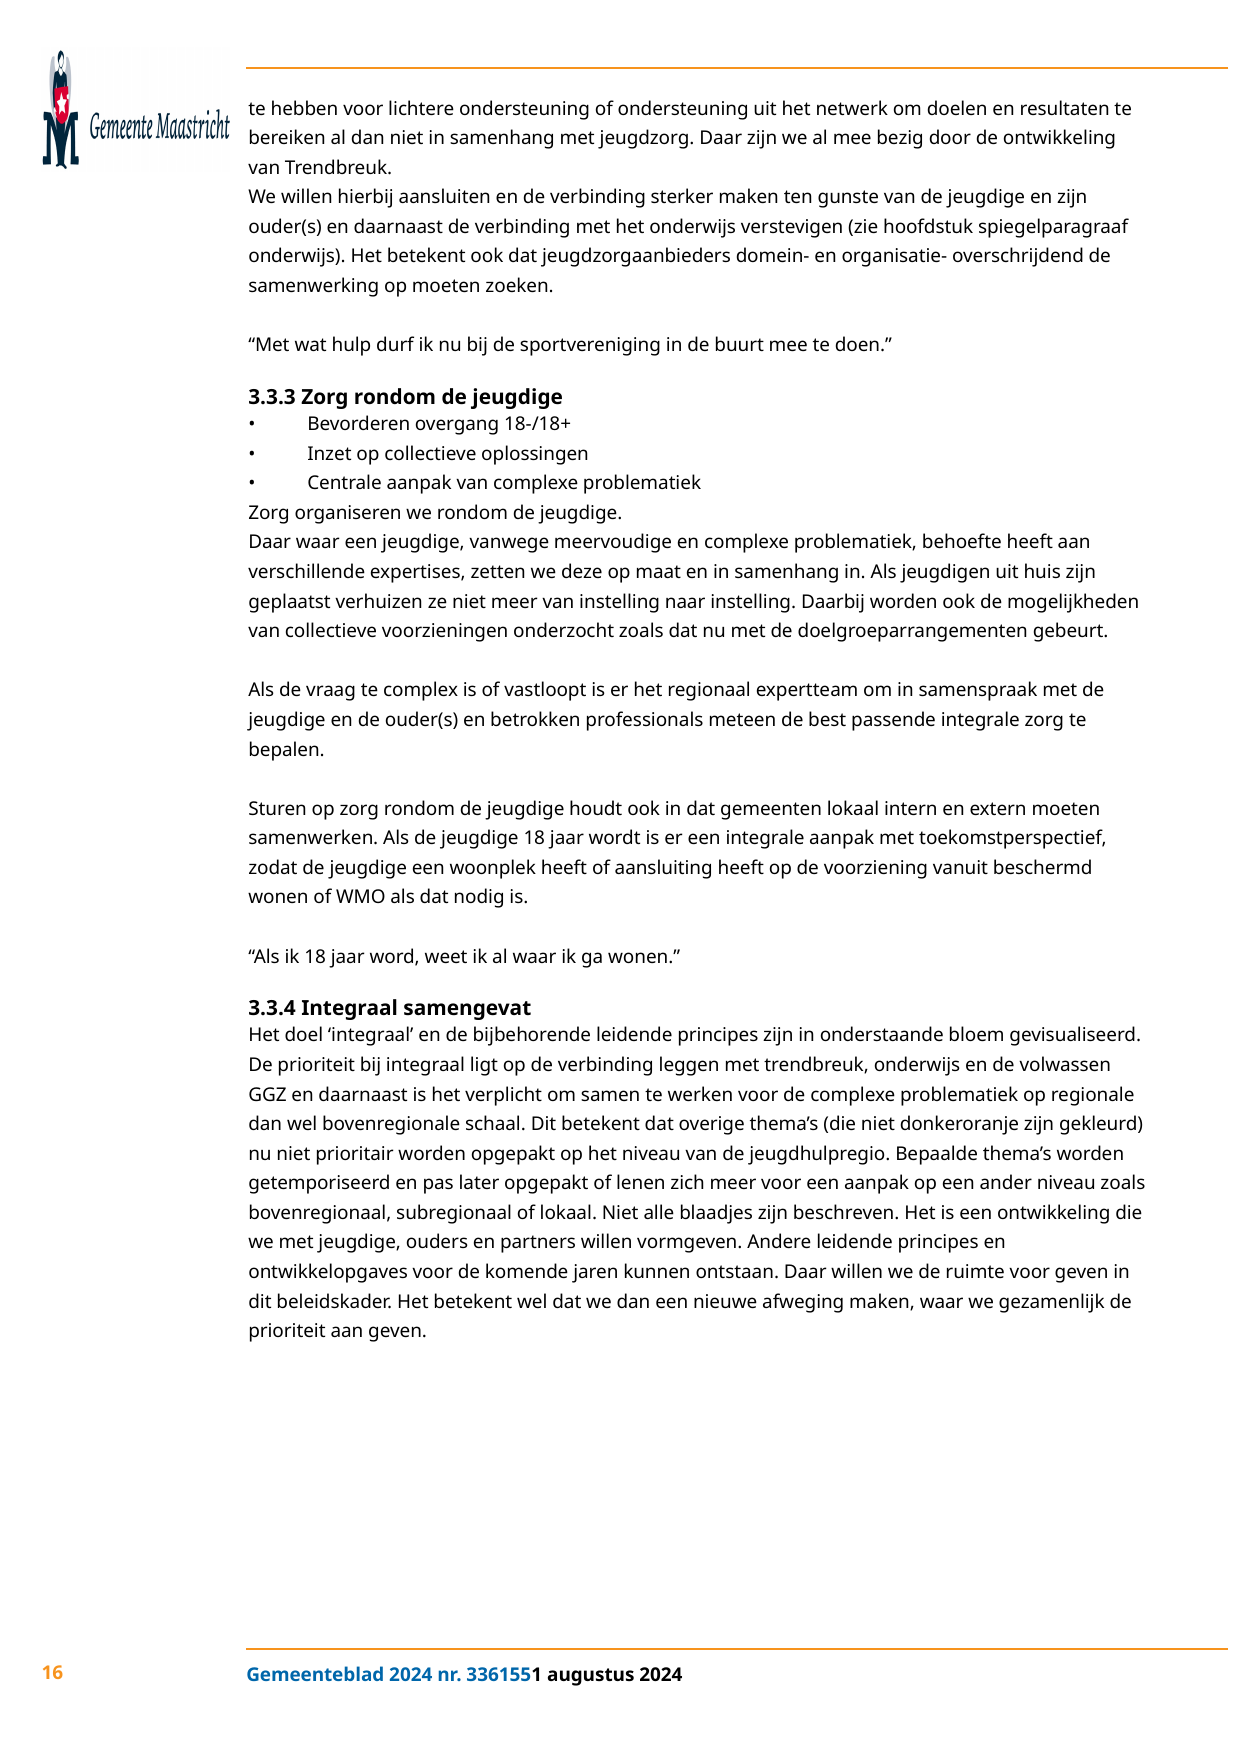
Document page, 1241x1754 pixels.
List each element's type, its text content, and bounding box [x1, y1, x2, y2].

list Bevorderen overgang 18-/18+ [248, 410, 1152, 436]
text We willen hierbij aansluiten en de verbinding sterker maken ten gunste van de jeugdige en zijn ouder(s) en daarnaast de verbinding met het onderwijs verstevigen (zie hoofdstuk spiegelparagraaf onderwijs). Het betekent ook dat jeugdzorgaanbieders domein- en organisatie- overschrijdend de samenwerking op moeten zoeken. [248, 183, 1152, 298]
list Centrale aanpak van complexe problematiek [248, 469, 1152, 495]
text Sturen op zorg rondom de jeugdige houdt ook in dat gemeenten lokaal intern en extern moeten samenwerken. Als de jeugdige 18 jaar wordt is er een integrale aanpak met toekomstperspectief, zodat de jeugdige een woonplek heeft of aansluiting heeft op de voorziening vanuit beschermd wonen of WMO als dat nodig is. [248, 795, 1152, 909]
text 3.3.3 Zorg rondom de jeugdige [248, 382, 1152, 410]
text “Als ik 18 jaar word, weet ik al waar ik ga wonen.” [248, 943, 1152, 968]
list Inzet op collectieve oplossingen [248, 440, 1152, 466]
text Het doel ‘integraal’ en de bijbehorende leidende principes zijn in onderstaande bloem gevisualiseerd. De prioriteit bij integraal ligt op de verbinding leggen met trendbreuk, onderwijs en de volwassen GGZ en daarnaast is het verplicht om samen te werken voor de complexe problematiek op regionale dan wel bovenregionale schaal. Dit betekent dat overige thema’s (die niet donkeroranje zijn gekleurd) nu niet prioritair worden opgepakt op het niveau van de jeugdhulpregio. Bepaalde thema’s worden getemporiseerd en pas later opgepakt of lenen zich meer voor een aanpak op een ander niveau zoals bovenregionaal, subregionaal of lokaal. Niet alle blaadjes zijn beschreven. Het is een ontwikkeling die we met jeugdige, ouders en partners willen vormgeven. Andere leidende principes en ontwikkelopgaves voor de komende jaren kunnen ontstaan. Daar willen we de ruimte voor geven in dit beleidskader. Het betekent wel dat we dan een nieuwe afweging maken, waar we gezamenlijk de prioriteit aan geven. [248, 1022, 1152, 1343]
text 3.3.4 Integraal samengevat [248, 993, 1152, 1022]
text te hebben voor lichtere ondersteuning of ondersteuning uit het netwerk om doelen en resultaten te bereiken al dan niet in samenhang met jeugdzorg. Daar zijn we al mee bezig door de ontwikkeling van Trendbreuk. [248, 95, 1152, 180]
picture [41, 47, 231, 172]
text “Met wat hulp durf ik nu bij de sportvereniging in de buurt mee te doen.” [248, 331, 1152, 357]
text Daar waar een jeugdige, vanwege meervoudige en complexe problematiek, behoefte heeft aan verschillende expertises, zetten we deze op maat en in samenhang in. Als jeugdigen uit huis zijn geplaatst verhuizen ze niet meer van instelling naar instelling. Daarbij worden ook de mogelijkheden van collectieve voorzieningen onderzocht zoals dat nu met de doelgroeparrangementen gebeurt. [248, 529, 1152, 643]
text Als de vraag te complex is of vastloopt is er het regionaal expertteam om in samenspraak met de jeugdige en de ouder(s) en betrokken professionals meteen de best passende integrale zorg te bepalen. [248, 677, 1152, 761]
text Zorg organiseren we rondom de jeugdige. [248, 499, 1152, 525]
